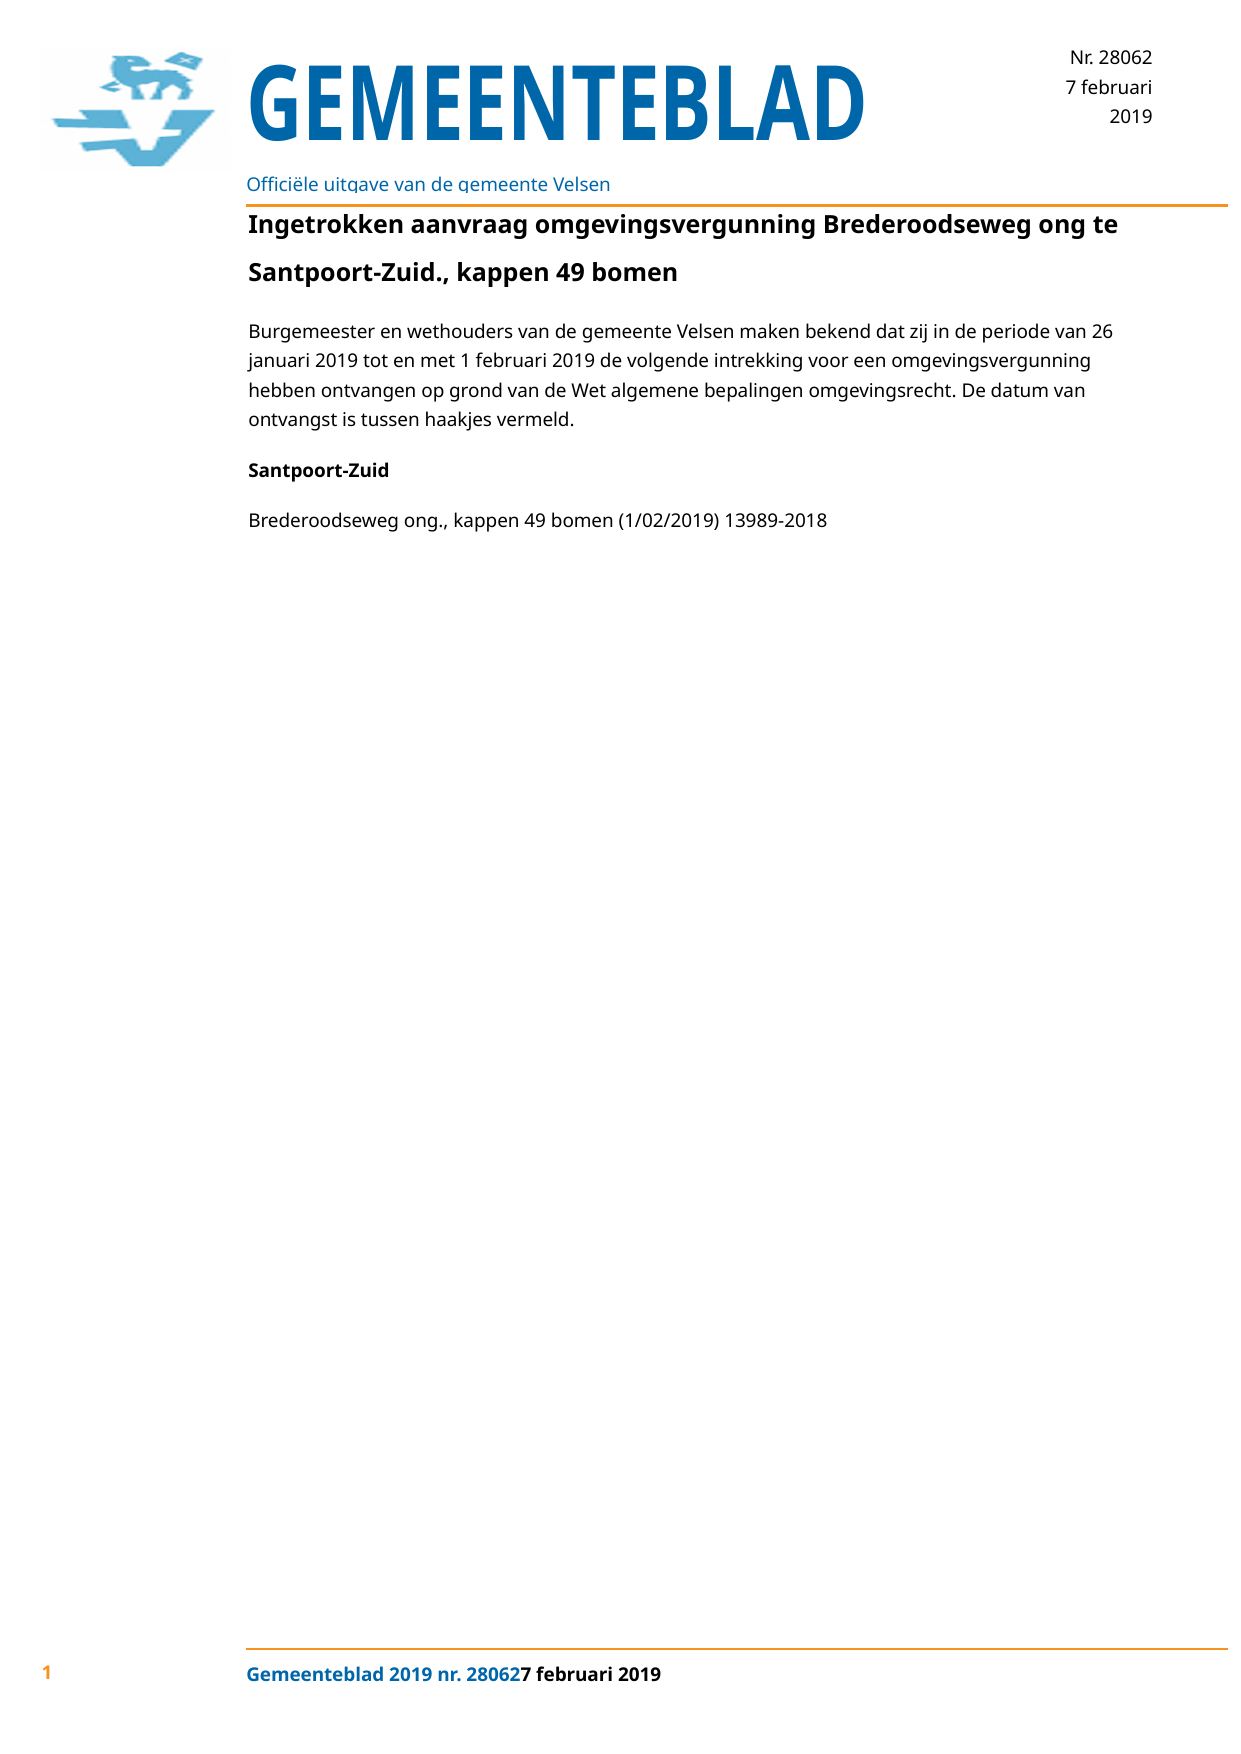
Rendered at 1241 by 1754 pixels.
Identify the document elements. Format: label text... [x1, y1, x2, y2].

text Ingetrokken aanvraag omgevingsvergunning Brederoodseweg ong te Santpoort-Zuid., kappen 49 bomen [248, 207, 1152, 288]
text Burgemeester en wethouders van de gemeente Velsen maken bekend dat zij in de periode van 26 januari 2019 tot en met 1 februari 2019 de volgende intrekking voor een omgevingsvergunning hebben ontvangen op grond van de Wet algemene bepalingen omgevingsrecht. De datum van ontvangst is tussen haakjes vermeld. [248, 318, 1152, 432]
text Brederoodseweg ong., kappen 49 bomen (1/02/2019) 13989-2018 [248, 507, 1152, 533]
text Santpoort-Zuid [248, 457, 1152, 483]
picture [41, 47, 231, 172]
